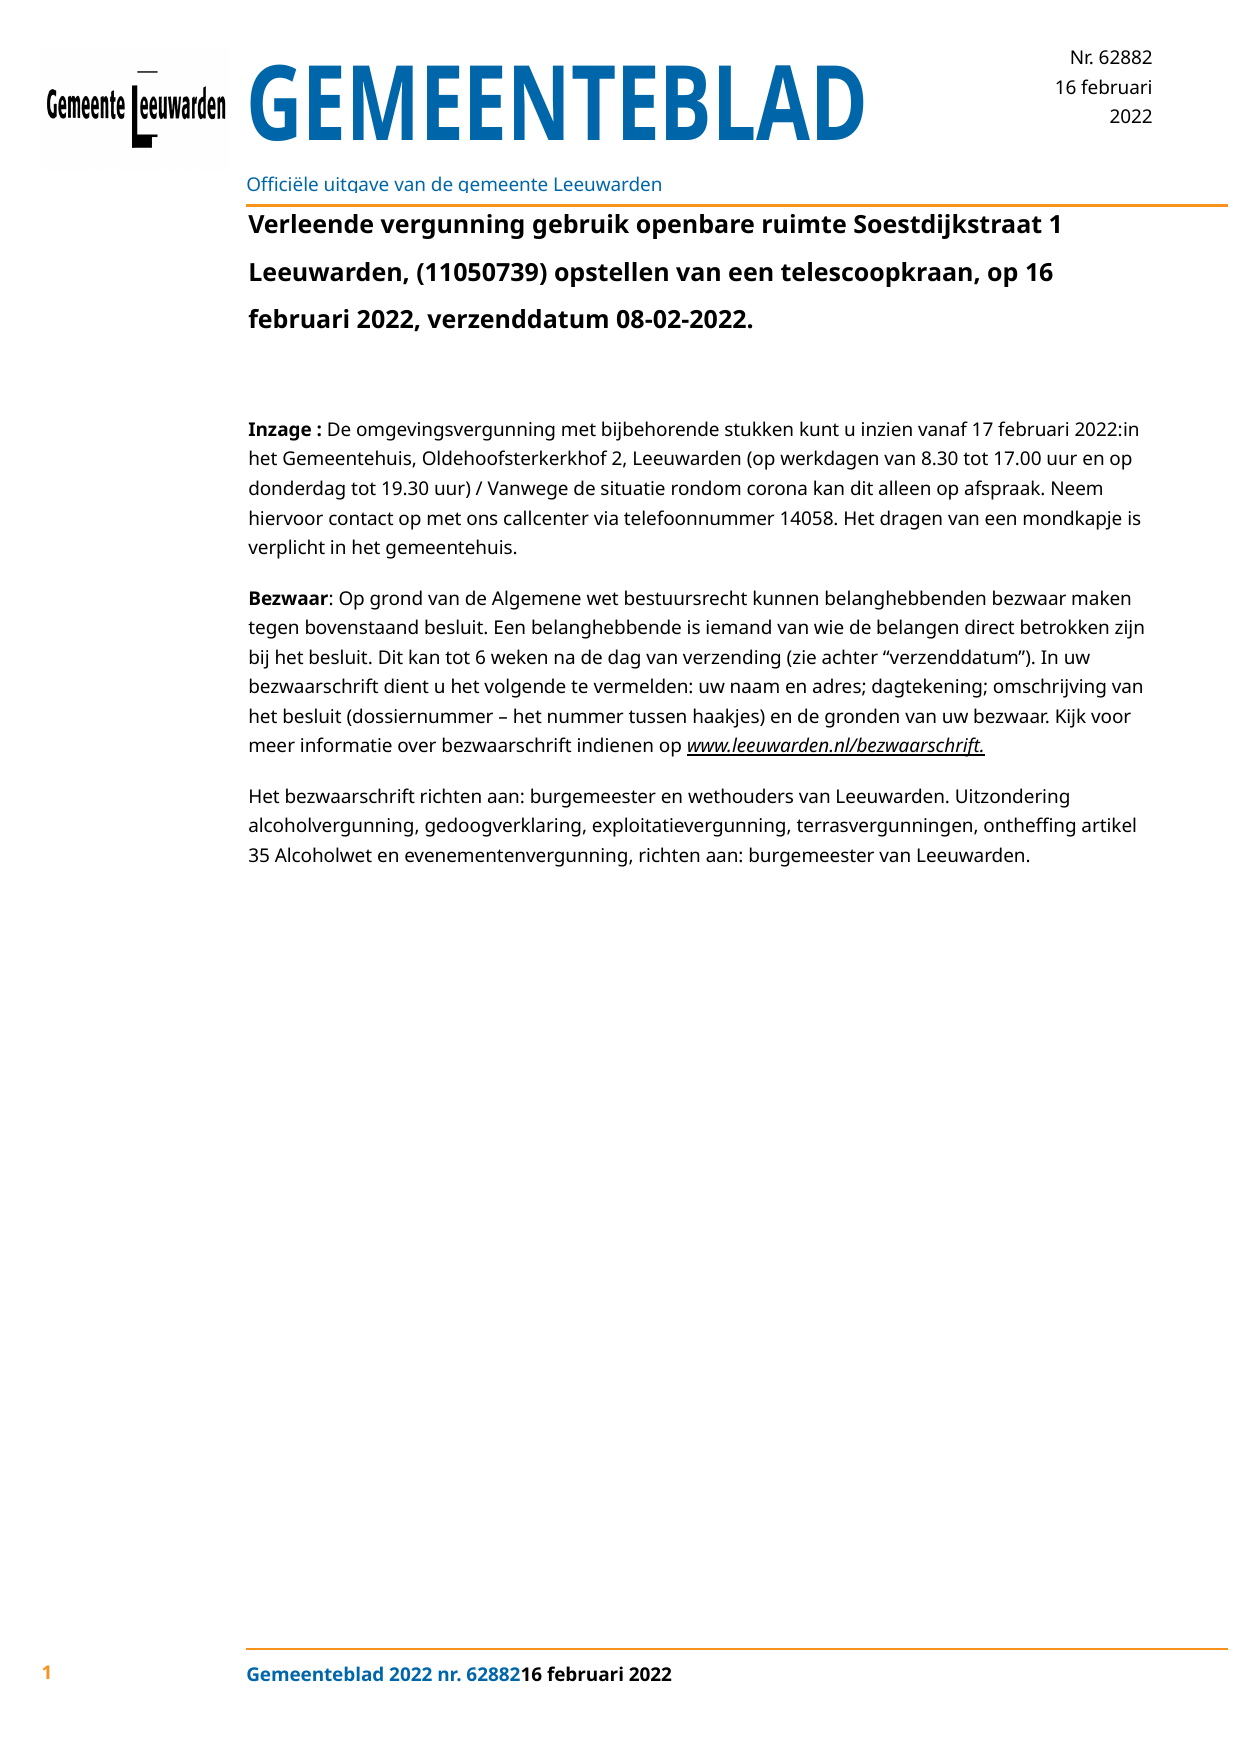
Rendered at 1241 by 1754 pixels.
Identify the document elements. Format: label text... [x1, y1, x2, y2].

text Het bezwaarschrift richten aan: burgemeester en wethouders van Leeuwarden. Uitzondering alcoholvergunning, gedoogverklaring, exploitatievergunning, terrasvergunningen, ontheffing artikel 35 Alcoholwet en evenementenvergunning, richten aan: burgemeester van Leeuwarden. [248, 783, 1152, 868]
text Bezwaar: Op grond van de Algemene wet bestuursrecht kunnen belanghebbenden bezwaar maken tegen bovenstaand besluit. Een belanghebbende is iemand van wie de belangen direct betrokken zijn bij het besluit. Dit kan tot 6 weken na de dag van verzending (zie achter “verzenddatum”). In uw bezwaarschrift dient u het volgende te vermelden: uw naam en adres; dagtekening; omschrijving van het besluit (dossiernummer – het nummer tussen haakjes) en de gronden van uw bezwaar. Kijk voor meer informatie over bezwaarschrift indienen op www.leeuwarden.nl/bezwaarschrift. [248, 585, 1152, 758]
picture [41, 47, 231, 172]
text Inzage : De omgevingsvergunning met bijbehorende stukken kunt u inzien vanaf 17 februari 2022:in het Gemeentehuis, Oldehoofsterkerkhof 2, Leeuwarden (op werkdagen van 8.30 tot 17.00 uur en op donderdag tot 19.30 uur) / Vanwege de situatie rondom corona kan dit alleen op afspraak. Neem hiervoor contact op met ons callcenter via telefoonnummer 14058. Het dragen van een mondkapje is verplicht in het gemeentehuis. [248, 416, 1152, 560]
text Verleende vergunning gebruik openbare ruimte Soestdijkstraat 1 Leeuwarden, (11050739) opstellen van een telescoopkraan, op 16 februari 2022, verzenddatum 08-02-2022. [248, 207, 1152, 336]
